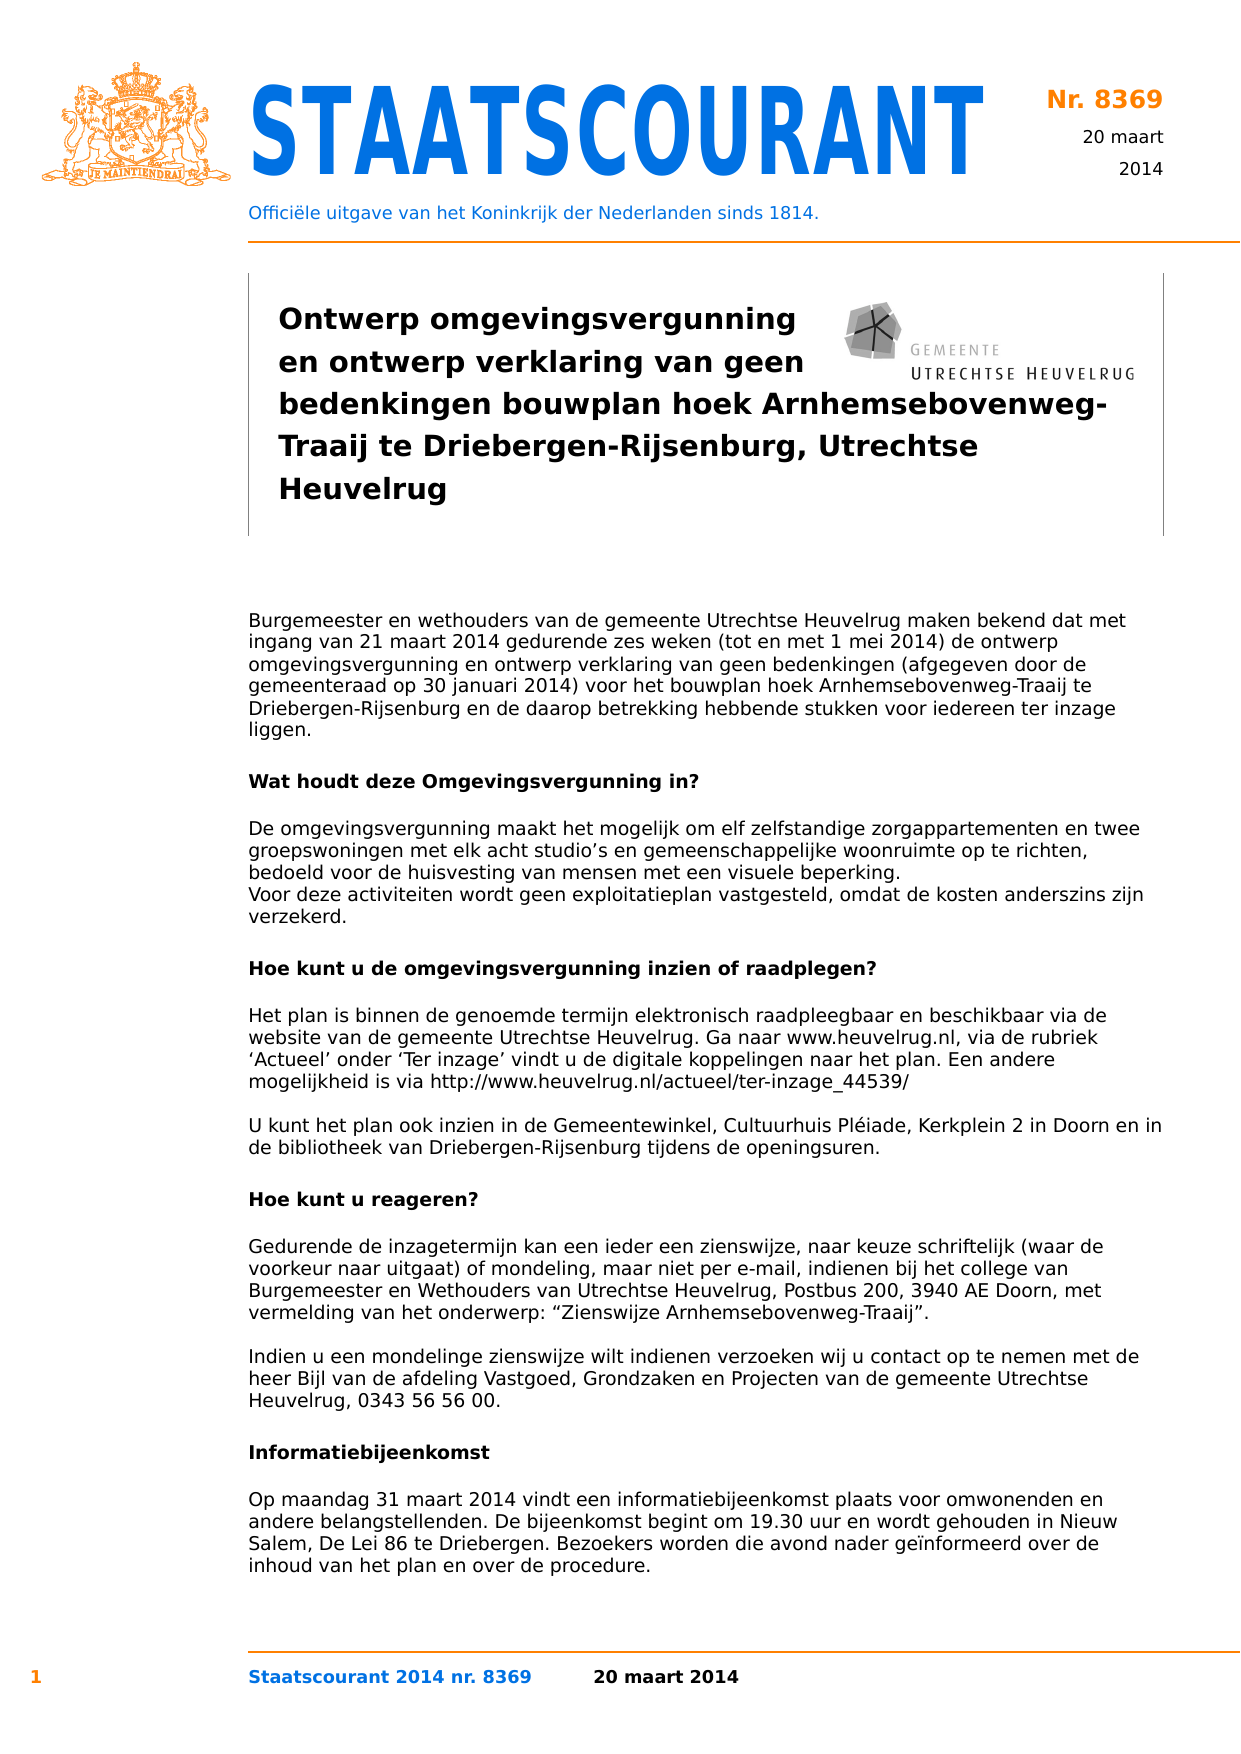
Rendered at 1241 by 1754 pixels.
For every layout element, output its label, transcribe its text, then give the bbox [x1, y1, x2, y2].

table_header Nr. 8369 [998, 62, 1240, 121]
subtitle Ontwerp omgevingsvergunning en ontwerp verklaring van geen bedenkingen bouwplan hoek Arnhemsebovenweg-Traaij te Driebergen-Rijsenburg, Utrechtse Heuvelrug [249, 273, 1163, 536]
table_cell 2014 [998, 153, 1240, 203]
table_header [25, 62, 248, 241]
subtitle Informatiebijeenkomst [248, 1442, 1163, 1464]
text U kunt het plan ook inzien in de Gemeentewinkel, Cultuurhuis Pléiade, Kerkplein 2 in Doorn en in de bibliotheek van Driebergen-Rijsenburg tijdens de openingsuren. [248, 1115, 1163, 1159]
text Burgemeester en wethouders van de gemeente Utrechtse Heuvelrug maken bekend dat met ingang van 21 maart 2014 gedurende zes weken (tot en met 1 mei 2014) de ontwerp omgevingsvergunning en ontwerp verklaring van geen bedenkingen (afgegeven door de gemeenteraad op 30 januari 2014) voor het bouwplan hoek Arnhemsebovenweg-Traaij te Driebergen-Rijsenburg en de daarop betrekking hebbende stukken voor iedereen ter inzage liggen. [248, 609, 1163, 741]
text Gedurende de inzagetermijn kan een ieder een zienswijze, naar keuze schriftelijk (waar de voorkeur naar uitgaat) of mondeling, maar niet per e-mail, indienen bij het college van Burgemeester en Wethouders van Utrechtse Heuvelrug, Postbus 200, 3940 AE Doorn, met vermelding van het onderwerp: “Zienswijze Arnhemsebovenweg-Traaij”. [248, 1236, 1163, 1324]
text De omgevingsvergunning maakt het mogelijk om elf zelfstandige zorgappartementen en twee groepswoningen met elk acht studio’s en gemeenschappelijke woonruimte op te richten, bedoeld voor de huisvesting van mensen met een visuele beperking. [248, 818, 1163, 884]
subtitle Hoe kunt u reageren? [248, 1189, 1163, 1211]
picture [844, 302, 1134, 380]
subtitle Hoe kunt u de omgevingsvergunning inzien of raadplegen? [248, 958, 1163, 980]
subtitle Wat houdt deze Omgevingsvergunning in? [248, 771, 1163, 793]
table_header STAATSCOURANT [248, 62, 998, 203]
text Het plan is binnen de genoemde termijn elektronisch raadpleegbaar en beschikbaar via de website van de gemeente Utrechtse Heuvelrug. Ga naar www.heuvelrug.nl, via de rubriek ‘Actueel’ onder ‘Ter inzage’ vindt u de digitale koppelingen naar het plan. Een andere mogelijkheid is via http://www.heuvelrug.nl/actueel/ter-inzage_44539/ [248, 1005, 1163, 1093]
table_cell Officiële uitgave van het Koninkrijk der Nederlanden sinds 1814. [248, 203, 1240, 241]
text Indien u een mondelinge zienswijze wilt indienen verzoeken wij u contact op te nemen met de heer Bijl van de afdeling Vastgoed, Grondzaken en Projecten van de gemeente Utrechtse Heuvelrug, 0343 56 56 00. [248, 1346, 1163, 1412]
picture [41, 62, 231, 186]
text Voor deze activiteiten wordt geen exploitatieplan vastgesteld, omdat de kosten anderszins zijn verzekerd. [248, 884, 1163, 928]
table_cell 20 maart [998, 121, 1240, 153]
text Op maandag 31 maart 2014 vindt een informatiebijeenkomst plaats voor omwonenden en andere belangstellenden. De bijeenkomst begint om 19.30 uur en wordt gehouden in Nieuw Salem, De Lei 86 te Driebergen. Bezoekers worden die avond nader geïnformeerd over de inhoud van het plan en over de procedure. [248, 1489, 1163, 1577]
